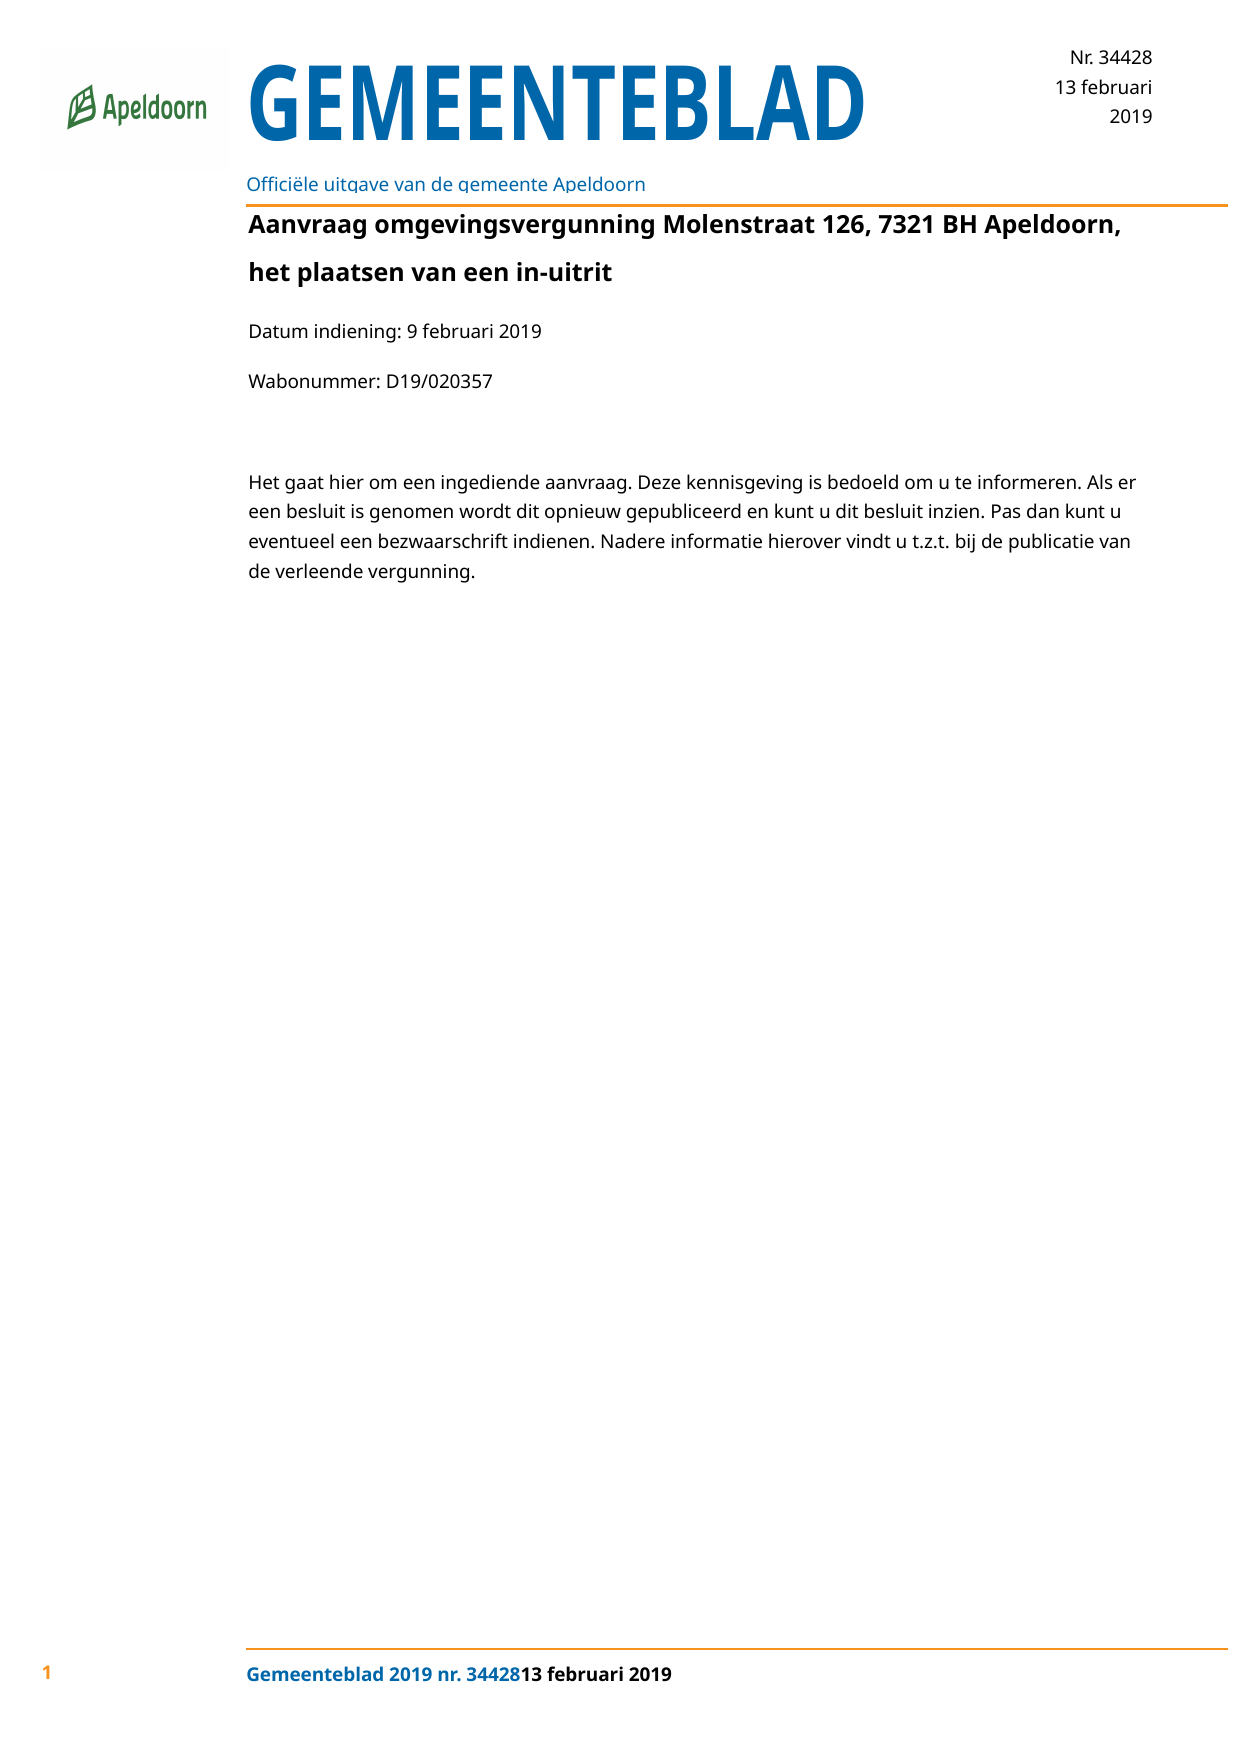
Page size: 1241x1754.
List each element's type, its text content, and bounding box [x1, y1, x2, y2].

text Wabonummer: D19/020357 [248, 368, 1152, 394]
picture [41, 47, 231, 172]
text Aanvraag omgevingsvergunning Molenstraat 126, 7321 BH Apeldoorn, het plaatsen van een in-uitrit [248, 207, 1152, 288]
text Datum indiening: 9 februari 2019 [248, 318, 1152, 344]
text Het gaat hier om een ingediende aanvraag. Deze kennisgeving is bedoeld om u te informeren. Als er een besluit is genomen wordt dit opnieuw gepubliceerd en kunt u dit besluit inzien. Pas dan kunt u eventueel een bezwaarschrift indienen. Nadere informatie hierover vindt u t.z.t. bij de publicatie van de verleende vergunning. [248, 469, 1152, 584]
